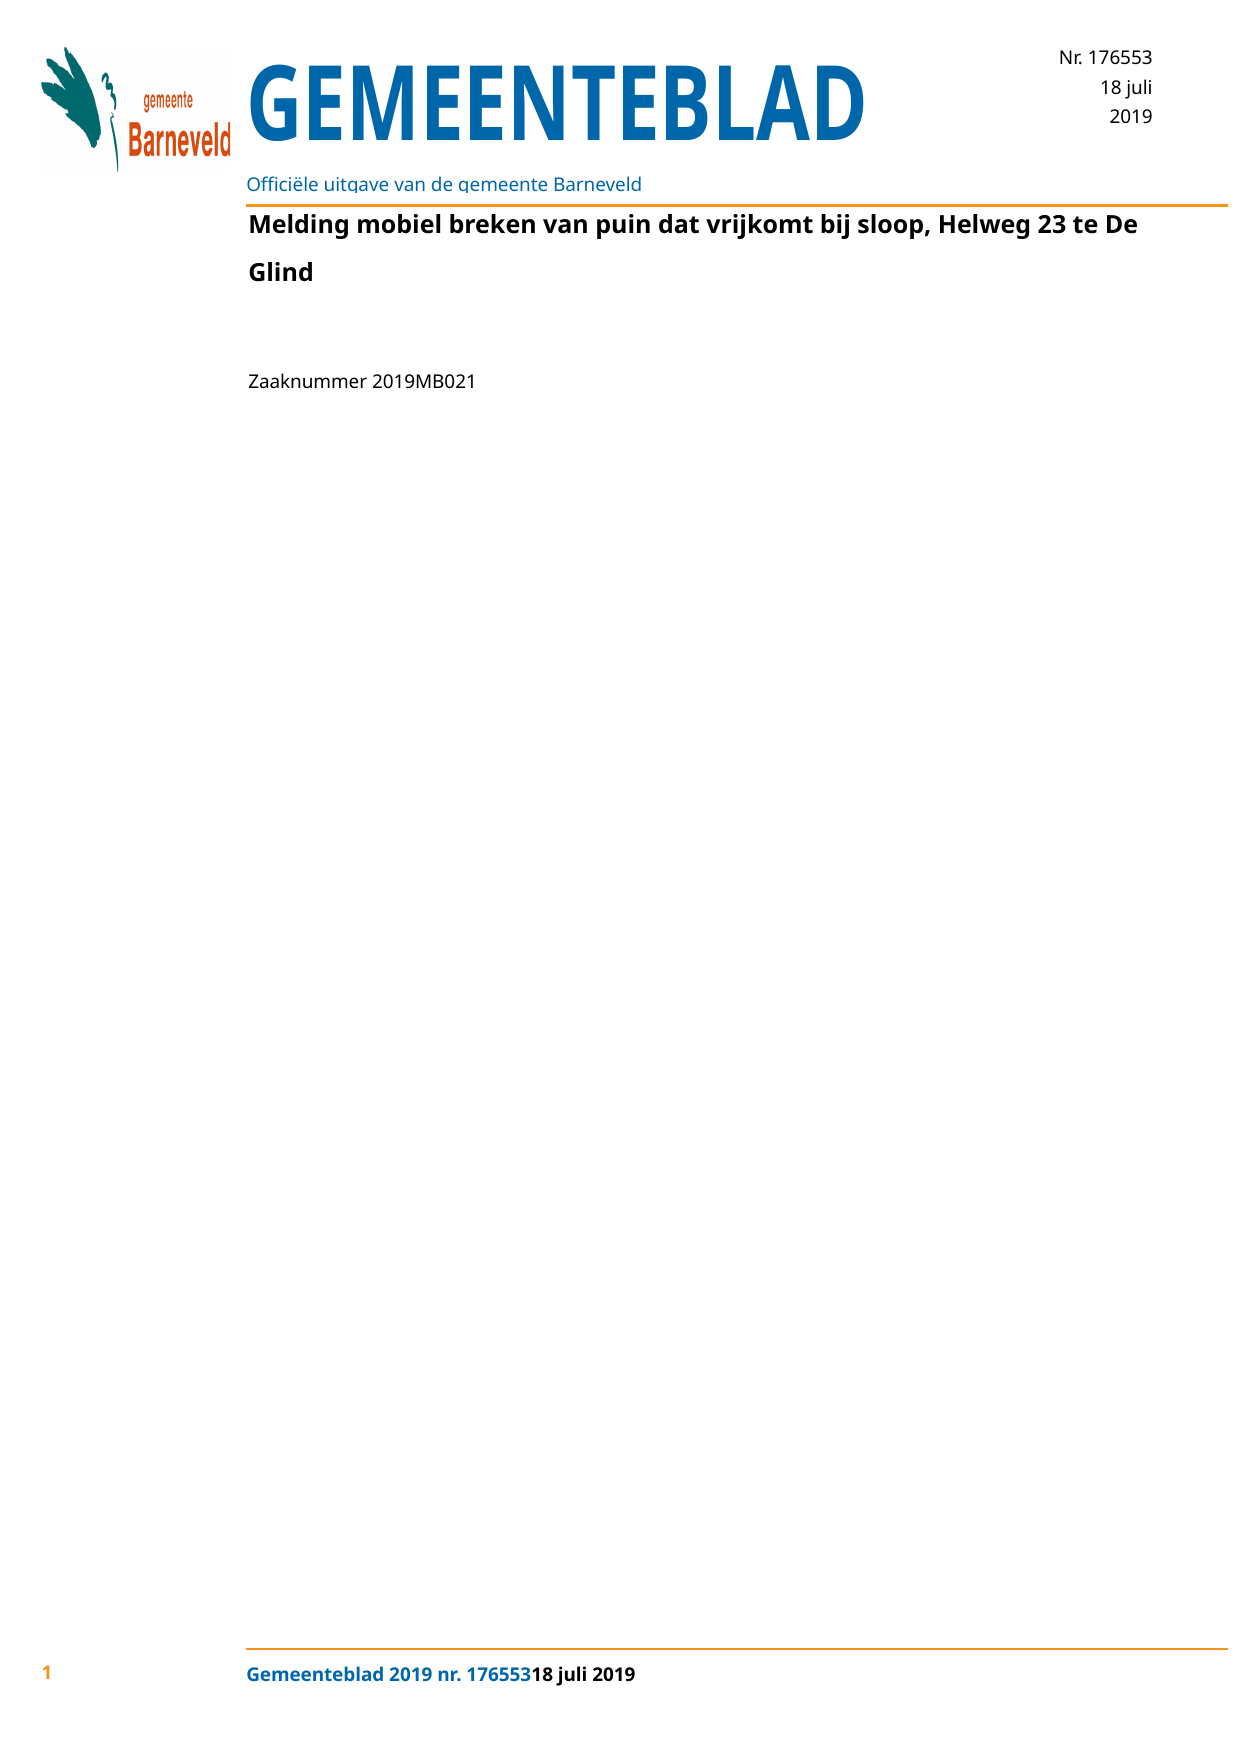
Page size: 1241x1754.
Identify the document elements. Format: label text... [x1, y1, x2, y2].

text Melding mobiel breken van puin dat vrijkomt bij sloop, Helweg 23 te De Glind [248, 207, 1152, 288]
picture [41, 47, 231, 172]
text Zaaknummer 2019MB021 [248, 368, 1152, 394]
